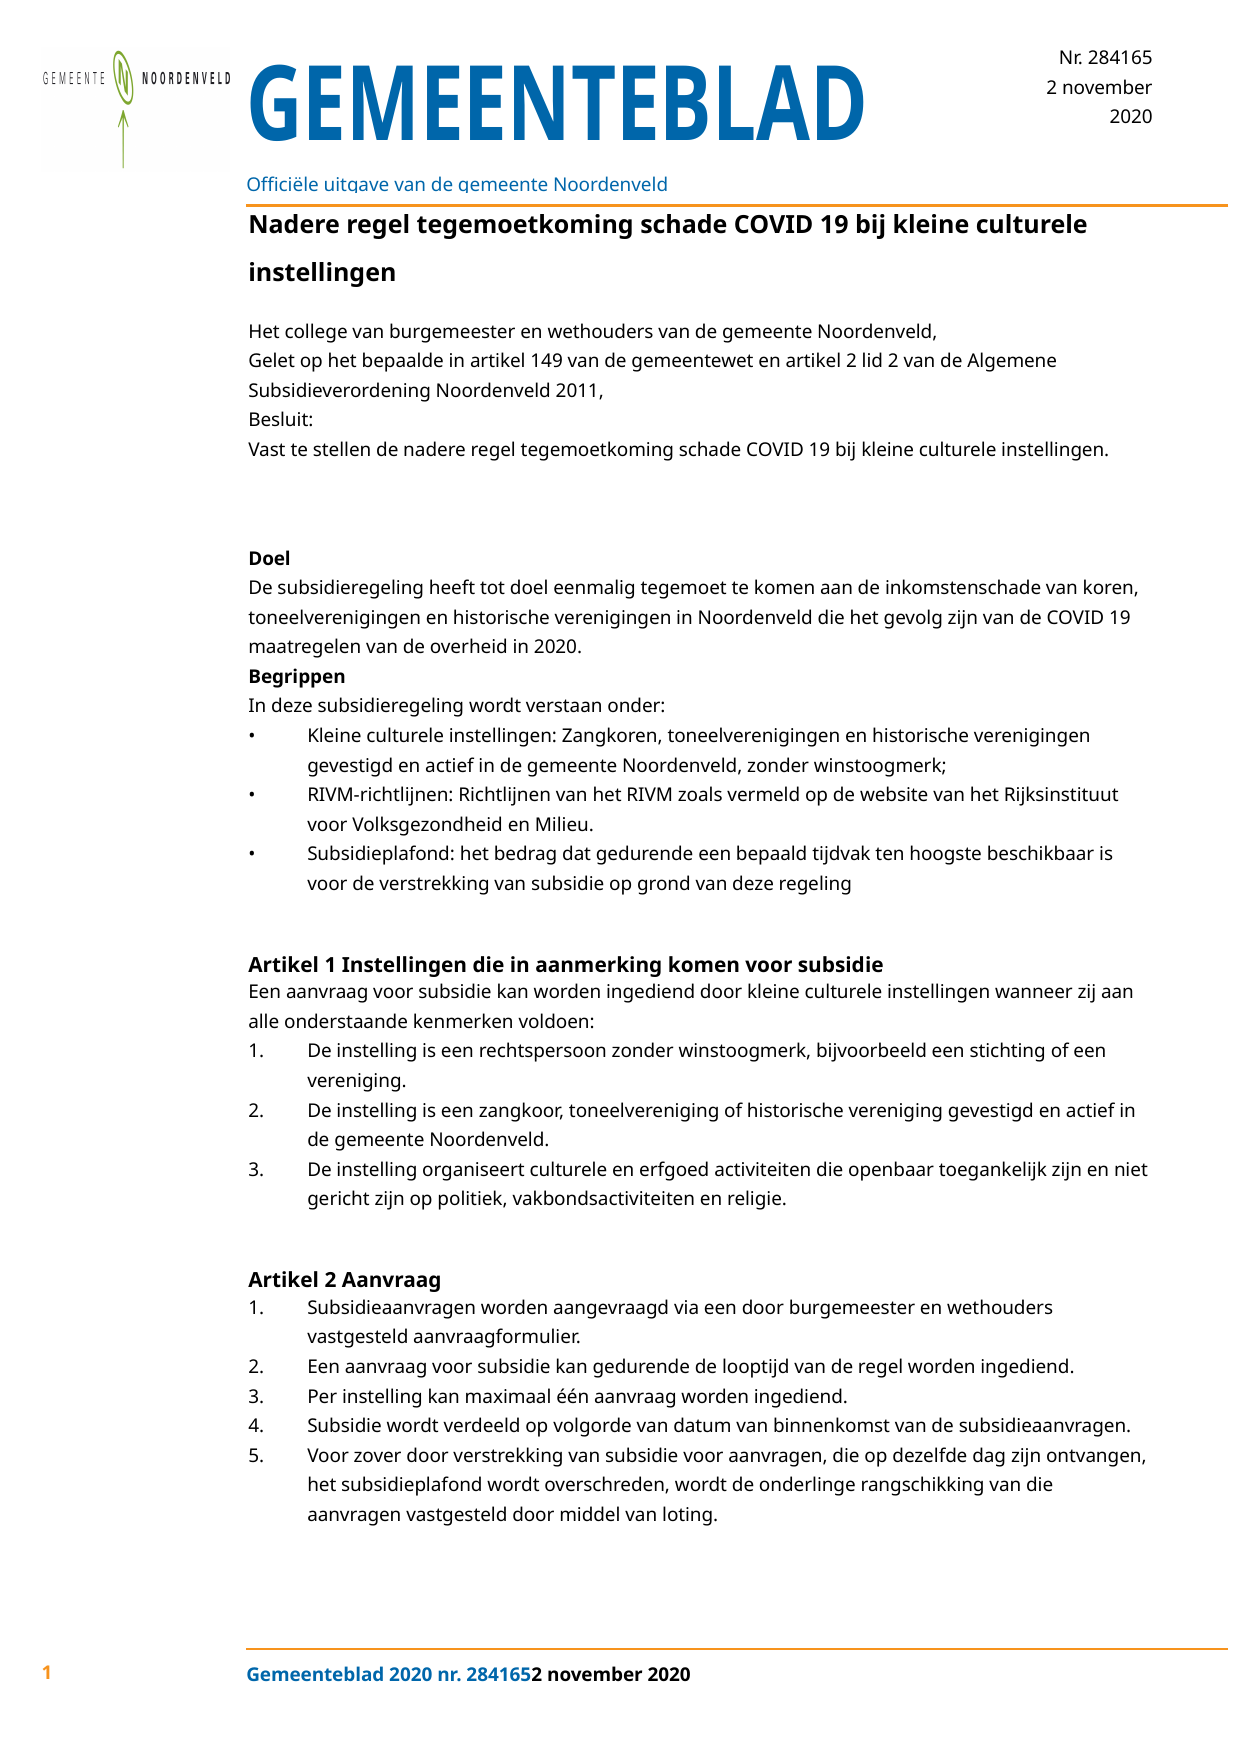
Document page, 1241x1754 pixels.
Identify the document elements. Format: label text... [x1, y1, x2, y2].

list Per instelling kan maximaal één aanvraag worden ingediend. [248, 1383, 1152, 1408]
text Vast te stellen de nadere regel tegemoetkoming schade COVID 19 bij kleine culturele instellingen. [248, 436, 1152, 462]
text Het college van burgemeester en wethouders van de gemeente Noordenveld, [248, 318, 1152, 344]
text Doel [248, 545, 1152, 570]
picture [41, 47, 231, 172]
list De instelling is een zangkoor, toneelvereniging of historische vereniging gevestigd en actief in de gemeente Noordenveld. [248, 1097, 1152, 1152]
text Nadere regel tegemoetkoming schade COVID 19 bij kleine culturele instellingen [248, 207, 1152, 288]
list Voor zover door verstrekking van subsidie voor aanvragen, die op dezelfde dag zijn ontvangen, het subsidieplafond wordt overschreden, wordt de onderlinge rangschikking van die aanvragen vastgesteld door middel van loting. [248, 1442, 1152, 1527]
text In deze subsidieregeling wordt verstaan onder: [248, 693, 1152, 718]
list De instelling is een rechtspersoon zonder winstoogmerk, bijvoorbeeld een stichting of een vereniging. [248, 1038, 1152, 1093]
list Een aanvraag voor subsidie kan gedurende de looptijd van de regel worden ingediend. [248, 1353, 1152, 1379]
list Subsidieaanvragen worden aangevraagd via een door burgemeester en wethouders vastgesteld aanvraagformulier. [248, 1294, 1152, 1349]
list De instelling organiseert culturele en erfgoed activiteiten die openbaar toegankelijk zijn en niet gericht zijn op politiek, vakbondsactiviteiten en religie. [248, 1156, 1152, 1211]
text Begrippen [248, 663, 1152, 689]
list Kleine culturele instellingen: Zangkoren, toneelverenigingen en historische verenigingen gevestigd en actief in de gemeente Noordenveld, zonder winstoogmerk; [248, 722, 1152, 777]
text Besluit: [248, 407, 1152, 432]
text Artikel 2 Aanvraag [248, 1266, 1152, 1294]
list Subsidieplafond: het bedrag dat gedurende een bepaald tijdvak ten hoogste beschikbaar is voor de verstrekking van subsidie op grond van deze regeling [248, 841, 1152, 896]
text Een aanvraag voor subsidie kan worden ingediend door kleine culturele instellingen wanneer zij aan alle onderstaande kenmerken voldoen: [248, 978, 1152, 1034]
text De subsidieregeling heeft tot doel eenmalig tegemoet te komen aan de inkomstenschade van koren, toneelverenigingen en historische verenigingen in Noordenveld die het gevolg zijn van de COVID 19 maatregelen van de overheid in 2020. [248, 574, 1152, 659]
text Gelet op het bepaalde in artikel 149 van de gemeentewet en artikel 2 lid 2 van de Algemene Subsidieverordening Noordenveld 2011, [248, 347, 1152, 403]
list RIVM-richtlijnen: Richtlijnen van het RIVM zoals vermeld op de website van het Rijksinstituut voor Volksgezondheid en Milieu. [248, 781, 1152, 837]
text Artikel 1 Instellingen die in aanmerking komen voor subsidie [248, 950, 1152, 978]
list Subsidie wordt verdeeld op volgorde van datum van binnenkomst van de subsidieaanvragen. [248, 1412, 1152, 1438]
